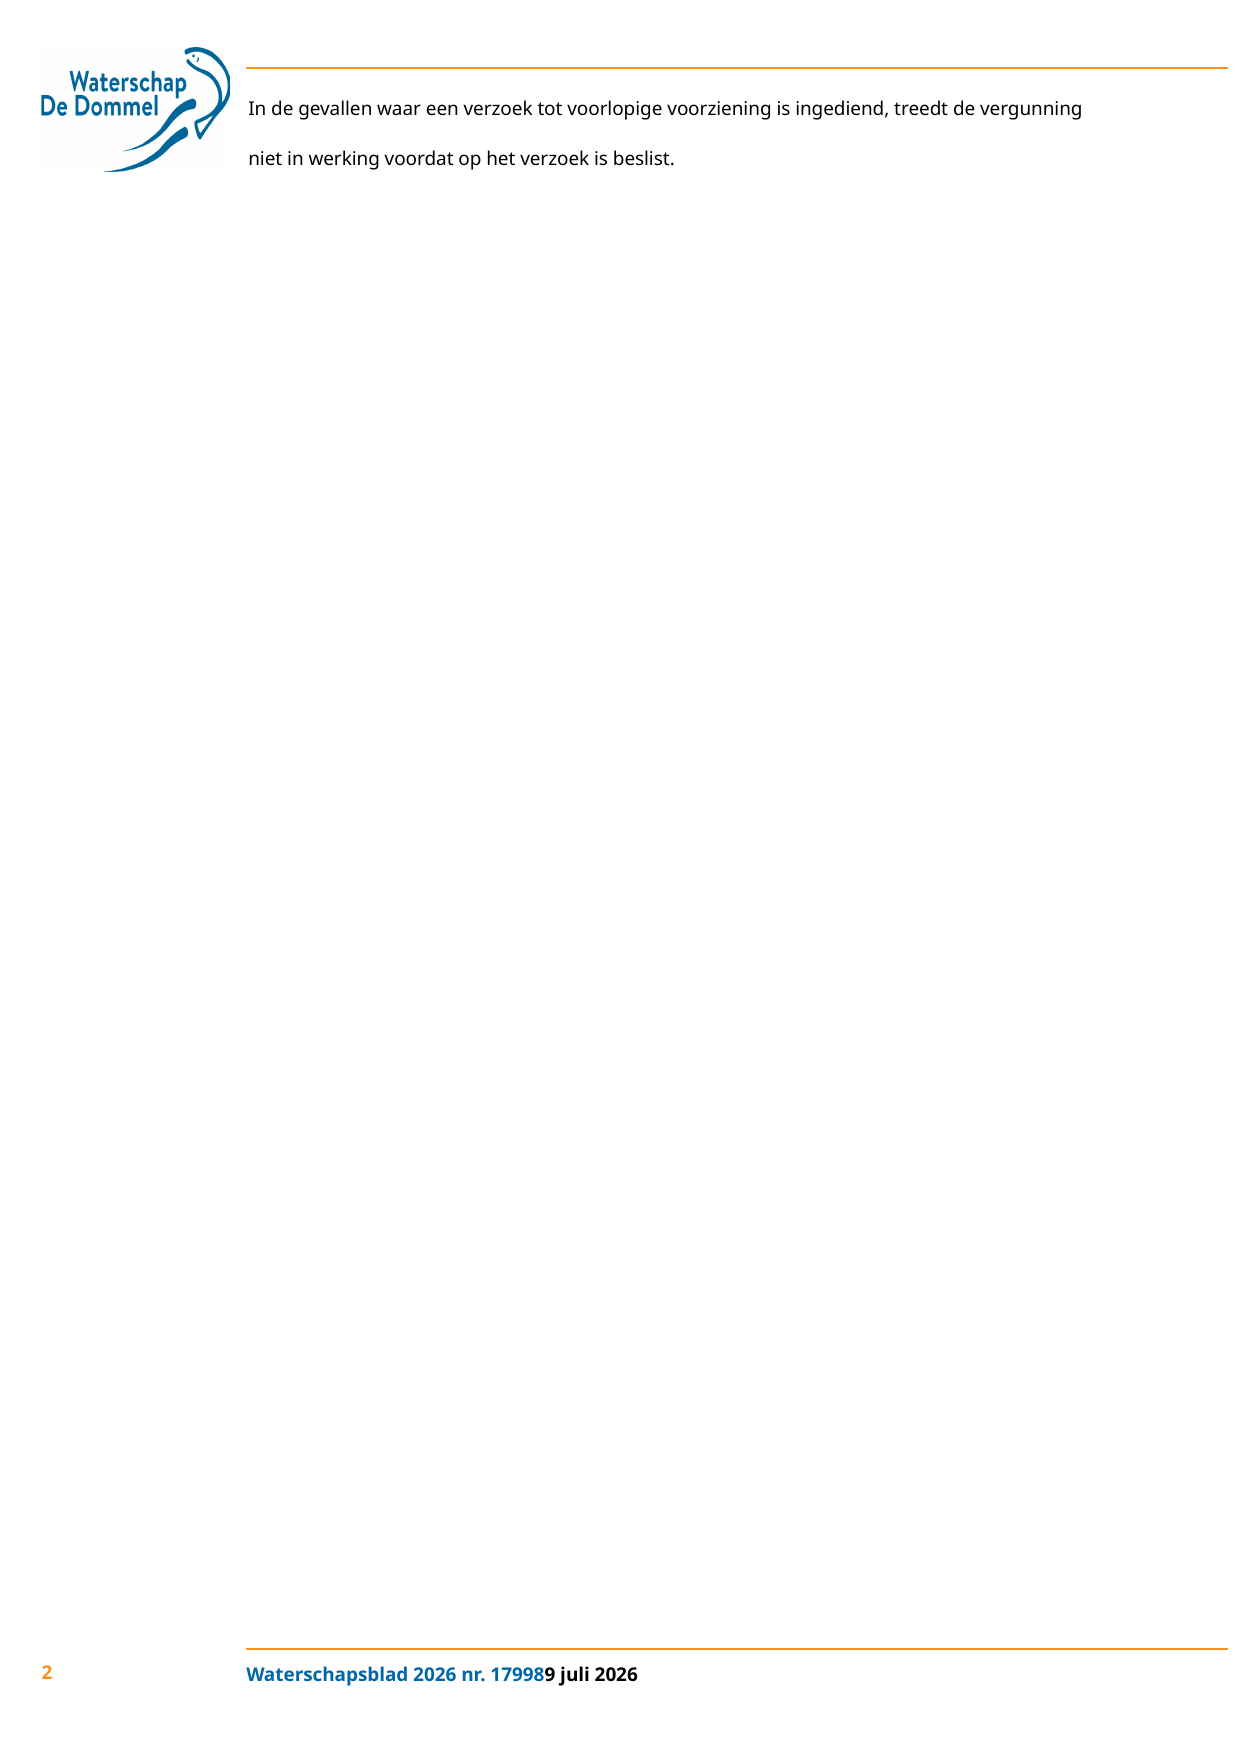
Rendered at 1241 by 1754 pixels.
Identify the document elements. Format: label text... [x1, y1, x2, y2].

picture [45, 99, 51, 111]
picture [204, 47, 231, 76]
picture [198, 118, 210, 131]
text niet in werking voordat op het verzoek is beslist. [248, 145, 1152, 171]
text In de gevallen waar een verzoek tot voorlopige voorziening is ingediend, treedt de vergunning [248, 95, 1152, 121]
picture [41, 47, 231, 172]
